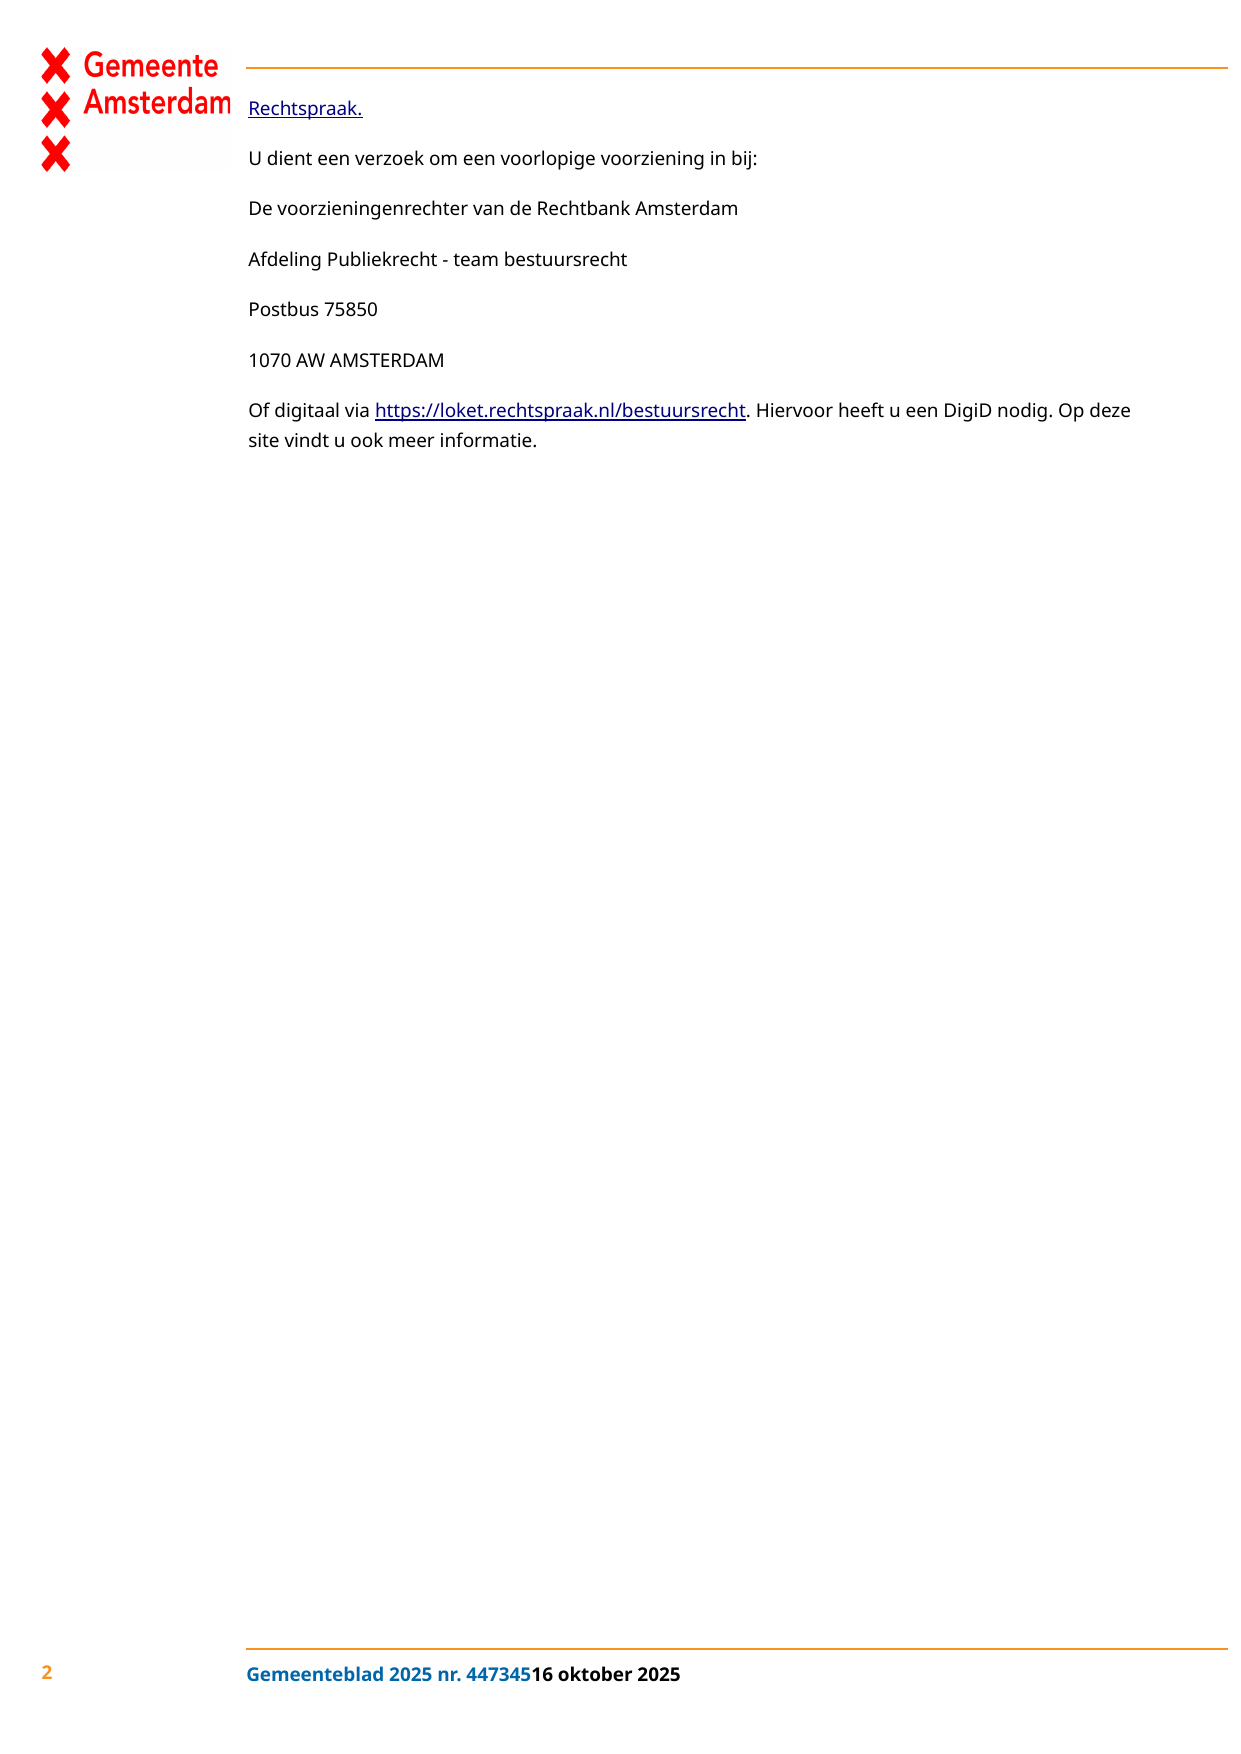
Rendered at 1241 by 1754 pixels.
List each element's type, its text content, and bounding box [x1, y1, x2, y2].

text De voorzieningenrechter van de Rechtbank Amsterdam [248, 196, 1152, 221]
picture [41, 47, 231, 172]
text Afdeling Publiekrecht - team bestuursrecht [248, 246, 1152, 272]
text U dient een verzoek om een voorlopige voorziening in bij: [248, 145, 1152, 171]
text Rechtspraak. [248, 95, 1152, 121]
text 1070 AW AMSTERDAM [248, 347, 1152, 373]
text Of digitaal via https://loket.rechtspraak.nl/bestuursrecht. Hiervoor heeft u een DigiD nodig. Op deze site vindt u ook meer informatie. [248, 397, 1152, 453]
text Postbus 75850 [248, 296, 1152, 322]
